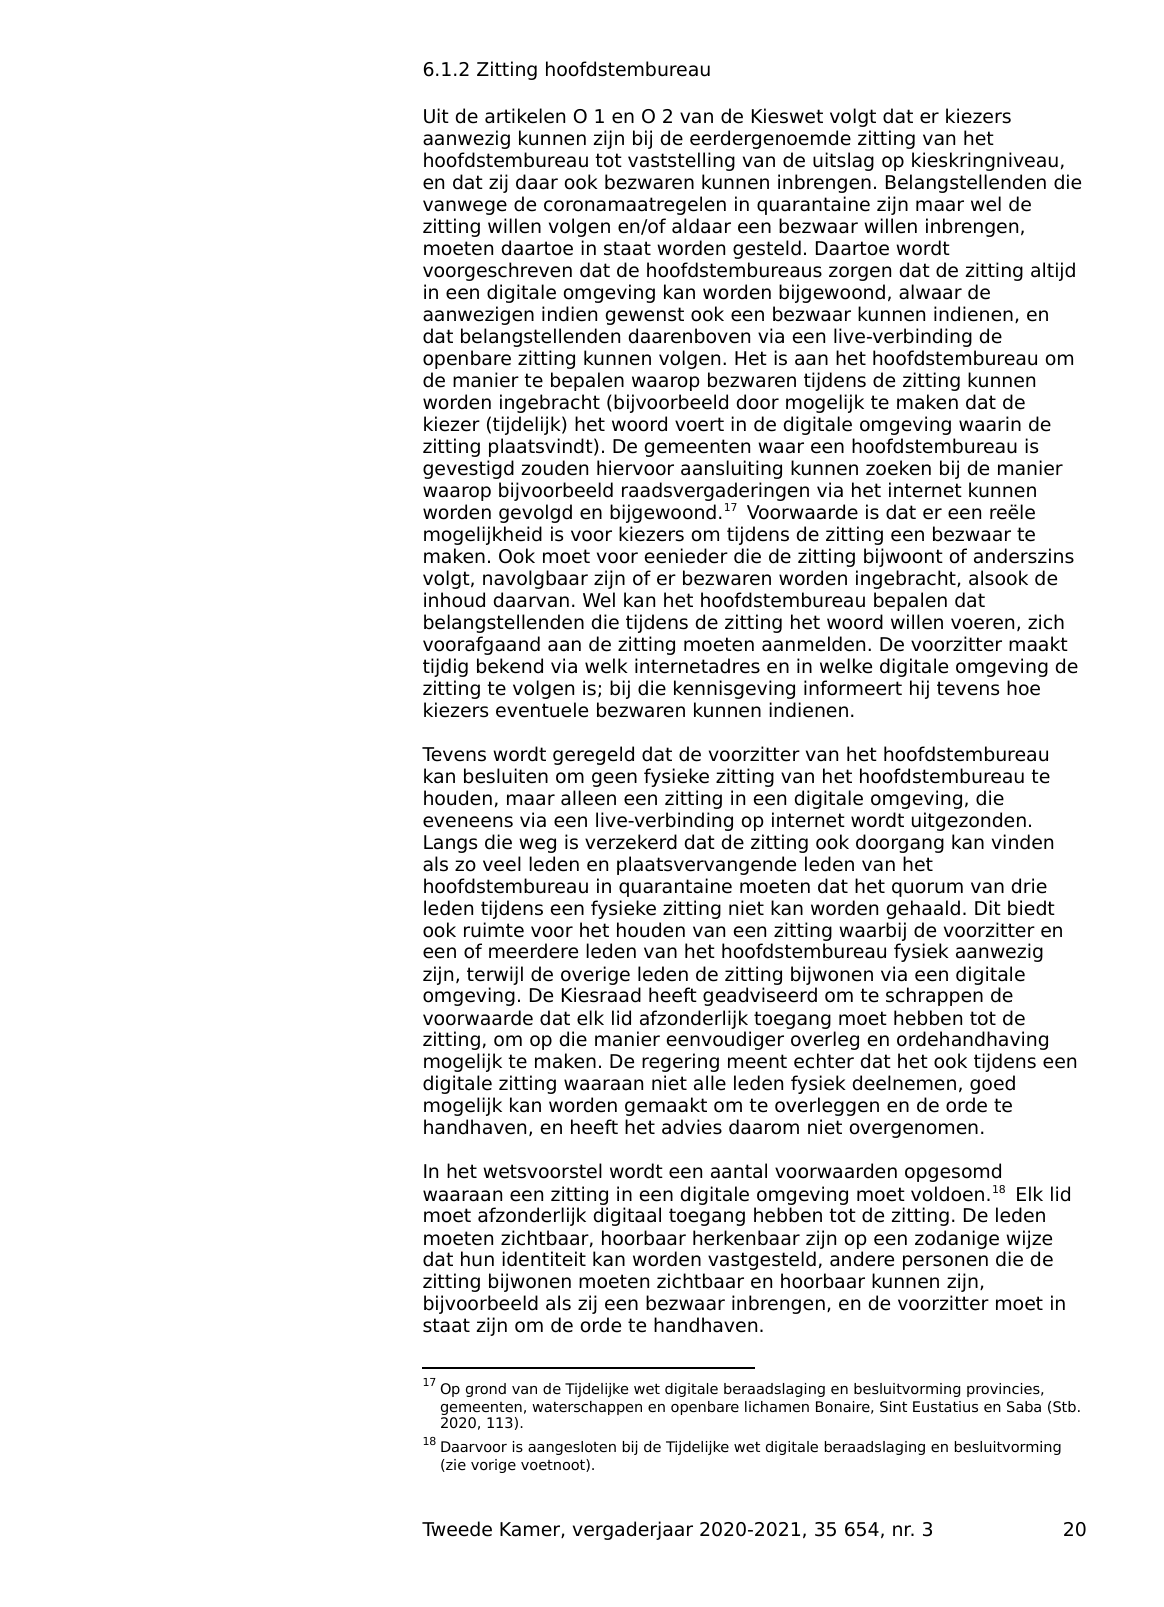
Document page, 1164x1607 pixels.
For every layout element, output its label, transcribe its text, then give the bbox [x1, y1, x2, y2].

subtitle 6.1.2 Zitting hoofdstembureau [422, 59, 1087, 81]
text Op grond van de Tijdelijke wet digitale beraadslaging en besluitvorming provincies, gemeenten, waterschappen en openbare lichamen Bonaire, Sint Eustatius en Saba (Stb. 2020, 113). [422, 1377, 1087, 1432]
text Daarvoor is aangesloten bij de Tijdelijke wet digitale beraadslaging en besluitvorming (zie vorige voetnoot). [422, 1435, 1087, 1474]
text Tevens wordt geregeld dat de voorzitter van het hoofdstembureau kan besluiten om geen fysieke zitting van het hoofdstembureau te houden, maar alleen een zitting in een digitale omgeving, die eveneens via een live-verbinding op internet wordt uitgezonden. Langs die weg is verzekerd dat de zitting ook doorgang kan vinden als zo veel leden en plaatsvervangende leden van het hoofdstembureau in quarantaine moeten dat het quorum van drie leden tijdens een fysieke zitting niet kan worden gehaald. Dit biedt ook ruimte voor het houden van een zitting waarbij de voorzitter en een of meerdere leden van het hoofdstembureau fysiek aanwezig zijn, terwijl de overige leden de zitting bijwonen via een digitale omgeving. De Kiesraad heeft geadviseerd om te schrappen de voorwaarde dat elk lid afzonderlijk toegang moet hebben tot de zitting, om op die manier eenvoudiger overleg en ordehandhaving mogelijk te maken. De regering meent echter dat het ook tijdens een digitale zitting waaraan niet alle leden fysiek deelnemen, goed mogelijk kan worden gemaakt om te overleggen en de orde te handhaven, en heeft het advies daarom niet overgenomen. [422, 744, 1087, 1139]
text In het wetsvoorstel wordt een aantal voorwaarden opgesomd waaraan een zitting in een digitale omgeving moet voldoen. Elk lid moet afzonderlijk digitaal toegang hebben tot de zitting. De leden moeten zichtbaar, hoorbaar herkenbaar zijn op een zodanige wijze dat hun identiteit kan worden vastgesteld, andere personen die de zitting bijwonen moeten zichtbaar en hoorbaar kunnen zijn, bijvoorbeeld als zij een bezwaar inbrengen, en de voorzitter moet in staat zijn om de orde te handhaven. [422, 1161, 1087, 1337]
text Uit de artikelen O 1 en O 2 van de Kieswet volgt dat er kiezers aanwezig kunnen zijn bij de eerdergenoemde zitting van het hoofdstembureau tot vaststelling van de uitslag op kieskringniveau, en dat zij daar ook bezwaren kunnen inbrengen. Belangstellenden die vanwege de coronamaatregelen in quarantaine zijn maar wel de zitting willen volgen en/of aldaar een bezwaar willen inbrengen, moeten daartoe in staat worden gesteld. Daartoe wordt voorgeschreven dat de hoofdstembureaus zorgen dat de zitting altijd in een digitale omgeving kan worden bijgewoond, alwaar de aanwezigen indien gewenst ook een bezwaar kunnen indienen, en dat belangstellenden daarenboven via een live-verbinding de openbare zitting kunnen volgen. Het is aan het hoofdstembureau om de manier te bepalen waarop bezwaren tijdens de zitting kunnen worden ingebracht (bijvoorbeeld door mogelijk te maken dat de kiezer (tijdelijk) het woord voert in de digitale omgeving waarin de zitting plaatsvindt). De gemeenten waar een hoofdstembureau is gevestigd zouden hiervoor aansluiting kunnen zoeken bij de manier waarop bijvoorbeeld raadsvergaderingen via het internet kunnen worden gevolgd en bijgewoond. Voorwaarde is dat er een reële mogelijkheid is voor kiezers om tijdens de zitting een bezwaar te maken. Ook moet voor eenieder die de zitting bijwoont of anderszins volgt, navolgbaar zijn of er bezwaren worden ingebracht, alsook de inhoud daarvan. Wel kan het hoofdstembureau bepalen dat belangstellenden die tijdens de zitting het woord willen voeren, zich voorafgaand aan de zitting moeten aanmelden. De voorzitter maakt tijdig bekend via welk internetadres en in welke digitale omgeving de zitting te volgen is; bij die kennisgeving informeert hij tevens hoe kiezers eventuele bezwaren kunnen indienen. [422, 106, 1087, 721]
